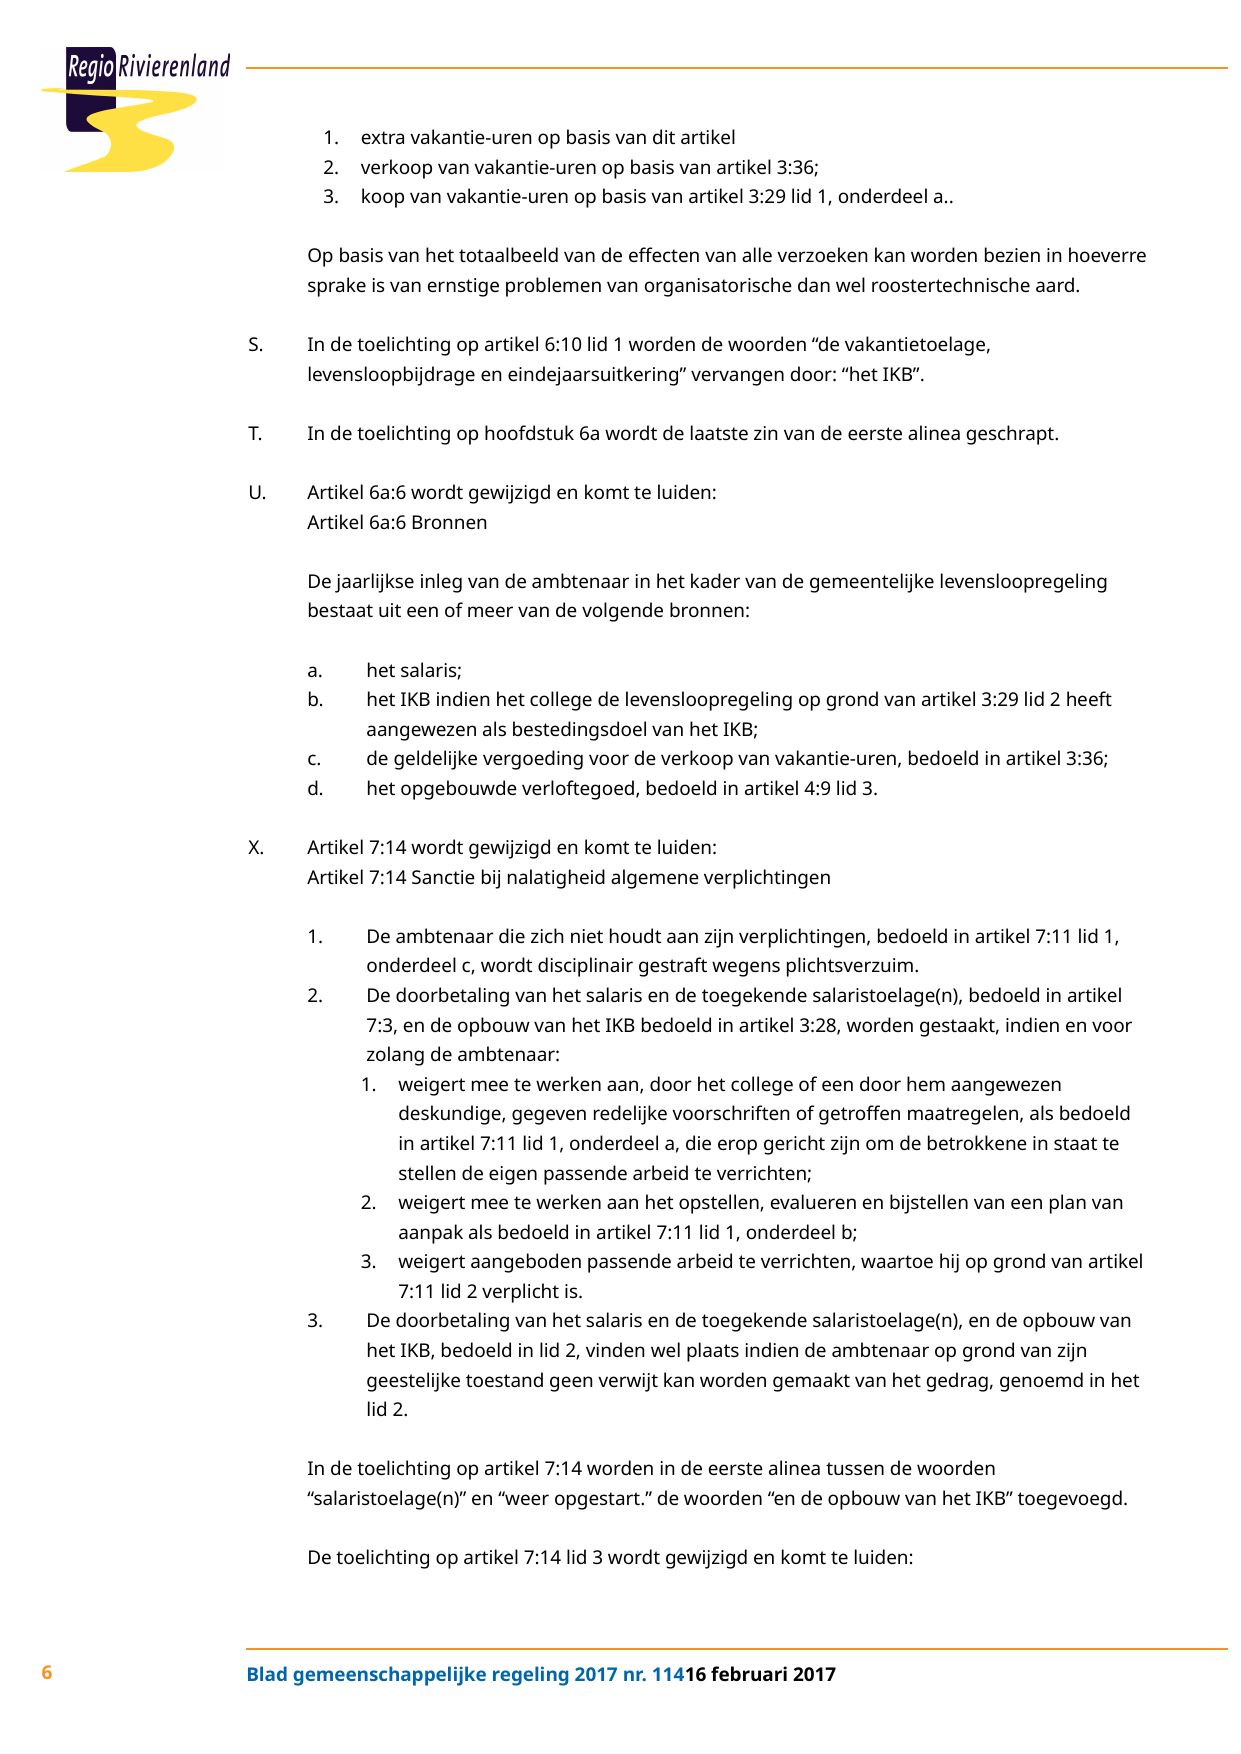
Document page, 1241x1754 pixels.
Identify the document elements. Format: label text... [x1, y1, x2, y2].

list het salaris; [307, 657, 1152, 683]
list Artikel 6a:6 wordt gewijzigd en komt te luiden: [248, 479, 1152, 505]
list In de toelichting op artikel 7:14 worden in de eerste alinea tussen de woorden “salaristoelage(n)” en “weer opgestart.” de woorden “en de opbouw van het IKB” toegevoegd. [248, 1456, 1152, 1511]
list Artikel 7:14 Sanctie bij nalatigheid algemene verplichtingen [248, 864, 1152, 890]
list verkoop van vakantie-uren op basis van artikel 3:36; [323, 154, 1152, 180]
list De toelichting op artikel 7:14 lid 3 wordt gewijzigd en komt te luiden: [248, 1544, 1152, 1570]
list Artikel 7:14 wordt gewijzigd en komt te luiden: [248, 834, 1152, 860]
list Op basis van het totaalbeeld van de effecten van alle verzoeken kan worden bezien in hoeverre sprake is van ernstige problemen van organisatorische dan wel roostertechnische aard. [248, 243, 1152, 298]
list koop van vakantie-uren op basis van artikel 3:29 lid 1, onderdeel a.. [323, 183, 1152, 209]
list De jaarlijkse inleg van de ambtenaar in het kader van de gemeentelijke levensloopregeling bestaat uit een of meer van de volgende bronnen: [248, 568, 1152, 623]
list De doorbetaling van het salaris en de toegekende salaristoelage(n), en de opbouw van het IKB, bedoeld in lid 2, vinden wel plaats indien de ambtenaar op grond van zijn geestelijke toestand geen verwijt kan worden gemaakt van het gedrag, genoemd in het lid 2. [307, 1308, 1152, 1422]
list Artikel 6a:6 Bronnen [248, 509, 1152, 535]
list De doorbetaling van het salaris en de toegekende salaristoelage(n), bedoeld in artikel 7:3, en de opbouw van het IKB bedoeld in artikel 3:28, worden gestaakt, indien en voor zolang de ambtenaar: [307, 982, 1152, 1067]
list het IKB indien het college de levensloopregeling op grond van artikel 3:29 lid 2 heeft aangewezen als bestedingsdoel van het IKB; [307, 686, 1152, 742]
list In de toelichting op hoofdstuk 6a wordt de laatste zin van de eerste alinea geschrapt. [248, 420, 1152, 446]
list extra vakantie-uren op basis van dit artikel [323, 124, 1152, 150]
list weigert mee te werken aan het opstellen, evalueren en bijstellen van een plan van aanpak als bedoeld in artikel 7:11 lid 1, onderdeel b; [361, 1189, 1152, 1245]
list In de toelichting op artikel 6:10 lid 1 worden de woorden “de vakantietoelage, levensloopbijdrage en eindejaarsuitkering” vervangen door: “het IKB”. [248, 331, 1152, 387]
picture [41, 47, 231, 172]
list weigert aangeboden passende arbeid te verrichten, waartoe hij op grond van artikel 7:11 lid 2 verplicht is. [361, 1248, 1152, 1304]
list De ambtenaar die zich niet houdt aan zijn verplichtingen, bedoeld in artikel 7:11 lid 1, onderdeel c, wordt disciplinair gestraft wegens plichtsverzuim. [307, 923, 1152, 978]
list de geldelijke vergoeding voor de verkoop van vakantie-uren, bedoeld in artikel 3:36; [307, 746, 1152, 771]
list weigert mee te werken aan, door het college of een door hem aangewezen deskundige, gegeven redelijke voorschriften of getroffen maatregelen, als bedoeld in artikel 7:11 lid 1, onderdeel a, die erop gericht zijn om de betrokkene in staat te stellen de eigen passende arbeid te verrichten; [361, 1071, 1152, 1186]
list het opgebouwde verloftegoed, bedoeld in artikel 4:9 lid 3. [307, 775, 1152, 801]
